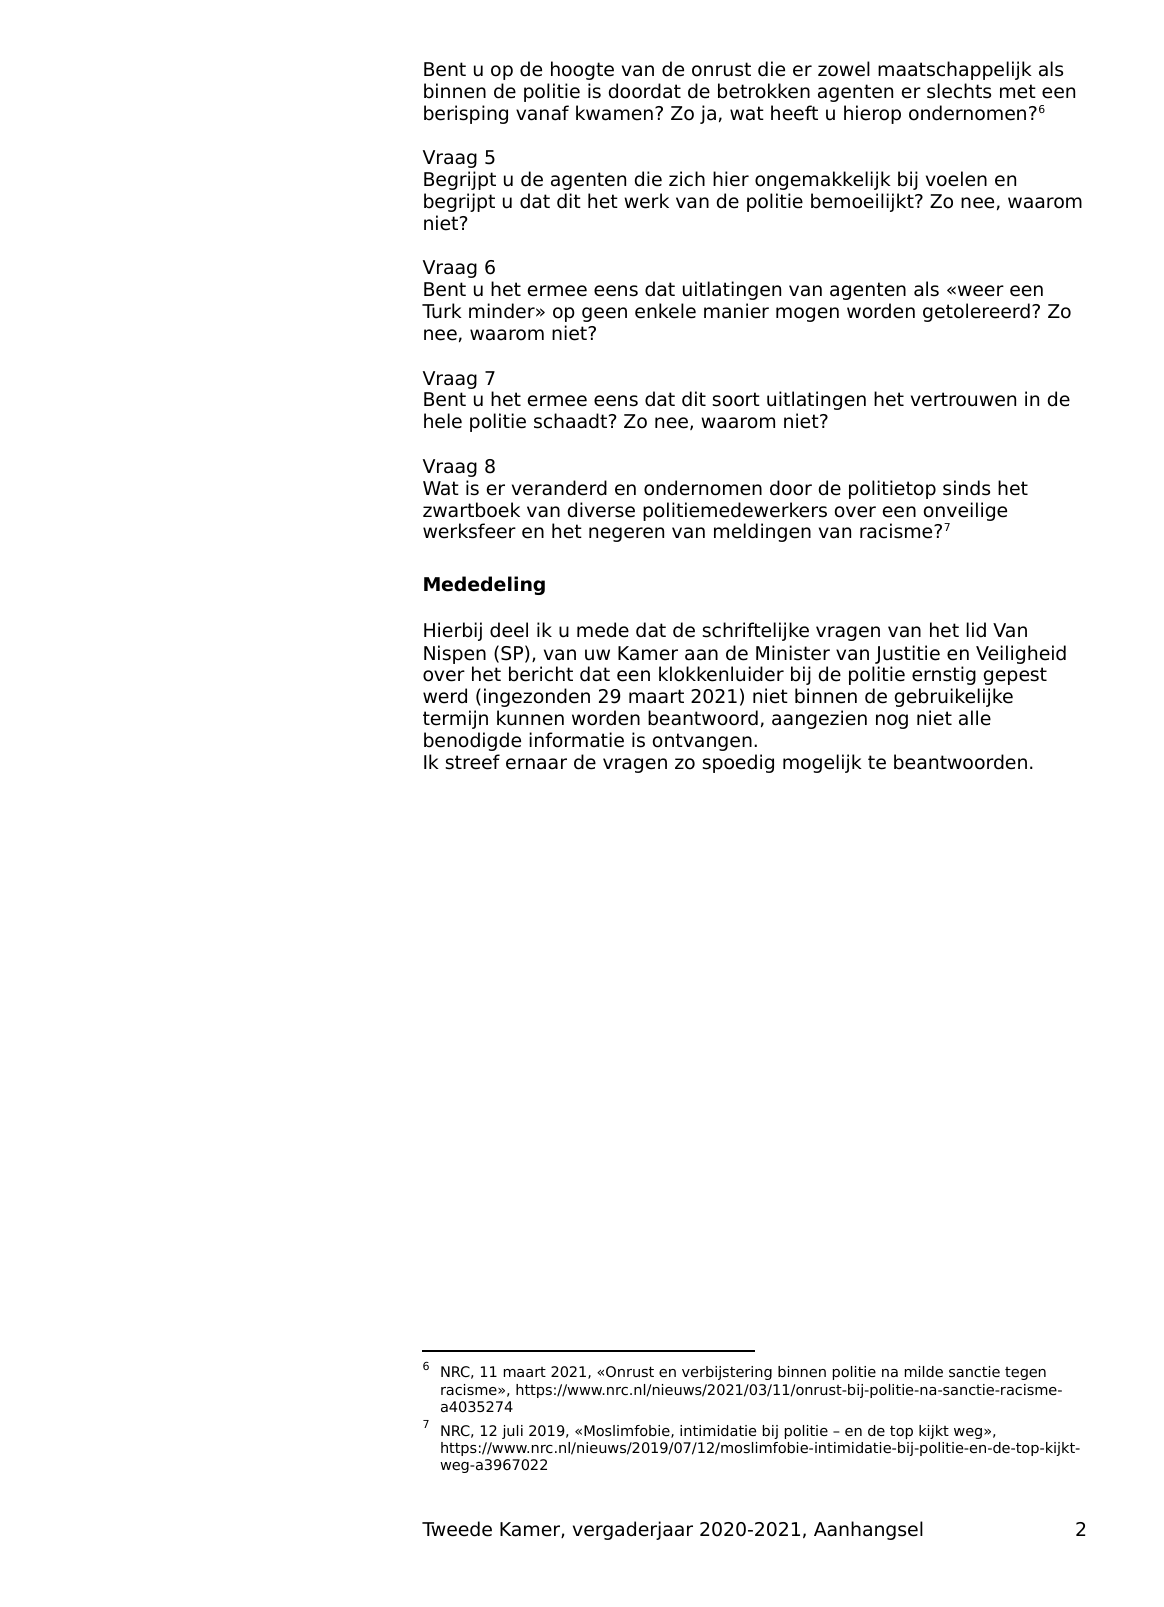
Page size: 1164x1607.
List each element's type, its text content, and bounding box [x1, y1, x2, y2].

text NRC, 12 juli 2019, «Moslimfobie, intimidatie bij politie – en de top kijkt weg», https://www.nrc.nl/nieuws/2019/07/12/moslimfobie-intimidatie-bij-politie-en-de-top-kijkt-weg-a3967022 [422, 1418, 1087, 1474]
text NRC, 11 maart 2021, «Onrust en verbijstering binnen politie na milde sanctie tegen racisme», https://www.nrc.nl/nieuws/2021/03/11/onrust-bij-politie-na-sanctie-racisme-a4035274 [422, 1360, 1087, 1416]
text Bent u het ermee eens dat dit soort uitlatingen het vertrouwen in de hele politie schaadt? Zo nee, waarom niet? [422, 389, 1087, 433]
text Bent u op de hoogte van de onrust die er zowel maatschappelijk als binnen de politie is doordat de betrokken agenten er slechts met een berisping vanaf kwamen? Zo ja, wat heeft u hierop ondernomen? [422, 59, 1087, 125]
text Vraag 7 [422, 367, 1087, 389]
text Vraag 6 [422, 257, 1087, 279]
text Hierbij deel ik u mede dat de schriftelijke vragen van het lid Van Nispen (SP), van uw Kamer aan de Minister van Justitie en Veiligheid over het bericht dat een klokkenluider bij de politie ernstig gepest werd (ingezonden 29 maart 2021) niet binnen de gebruikelijke termijn kunnen worden beantwoord, aangezien nog niet alle benodigde informatie is ontvangen. [422, 620, 1087, 752]
text Vraag 5 [422, 147, 1087, 169]
subtitle Mededeling [422, 573, 1087, 595]
text Vraag 8 [422, 456, 1087, 477]
text Wat is er veranderd en ondernomen door de politietop sinds het zwartboek van diverse politiemedewerkers over een onveilige werksfeer en het negeren van meldingen van racisme? [422, 477, 1087, 543]
text Ik streef ernaar de vragen zo spoedig mogelijk te beantwoorden. [422, 752, 1087, 774]
text Bent u het ermee eens dat uitlatingen van agenten als «weer een Turk minder» op geen enkele manier mogen worden getolereerd? Zo nee, waarom niet? [422, 279, 1087, 345]
text Begrijpt u de agenten die zich hier ongemakkelijk bij voelen en begrijpt u dat dit het werk van de politie bemoeilijkt? Zo nee, waarom niet? [422, 169, 1087, 235]
